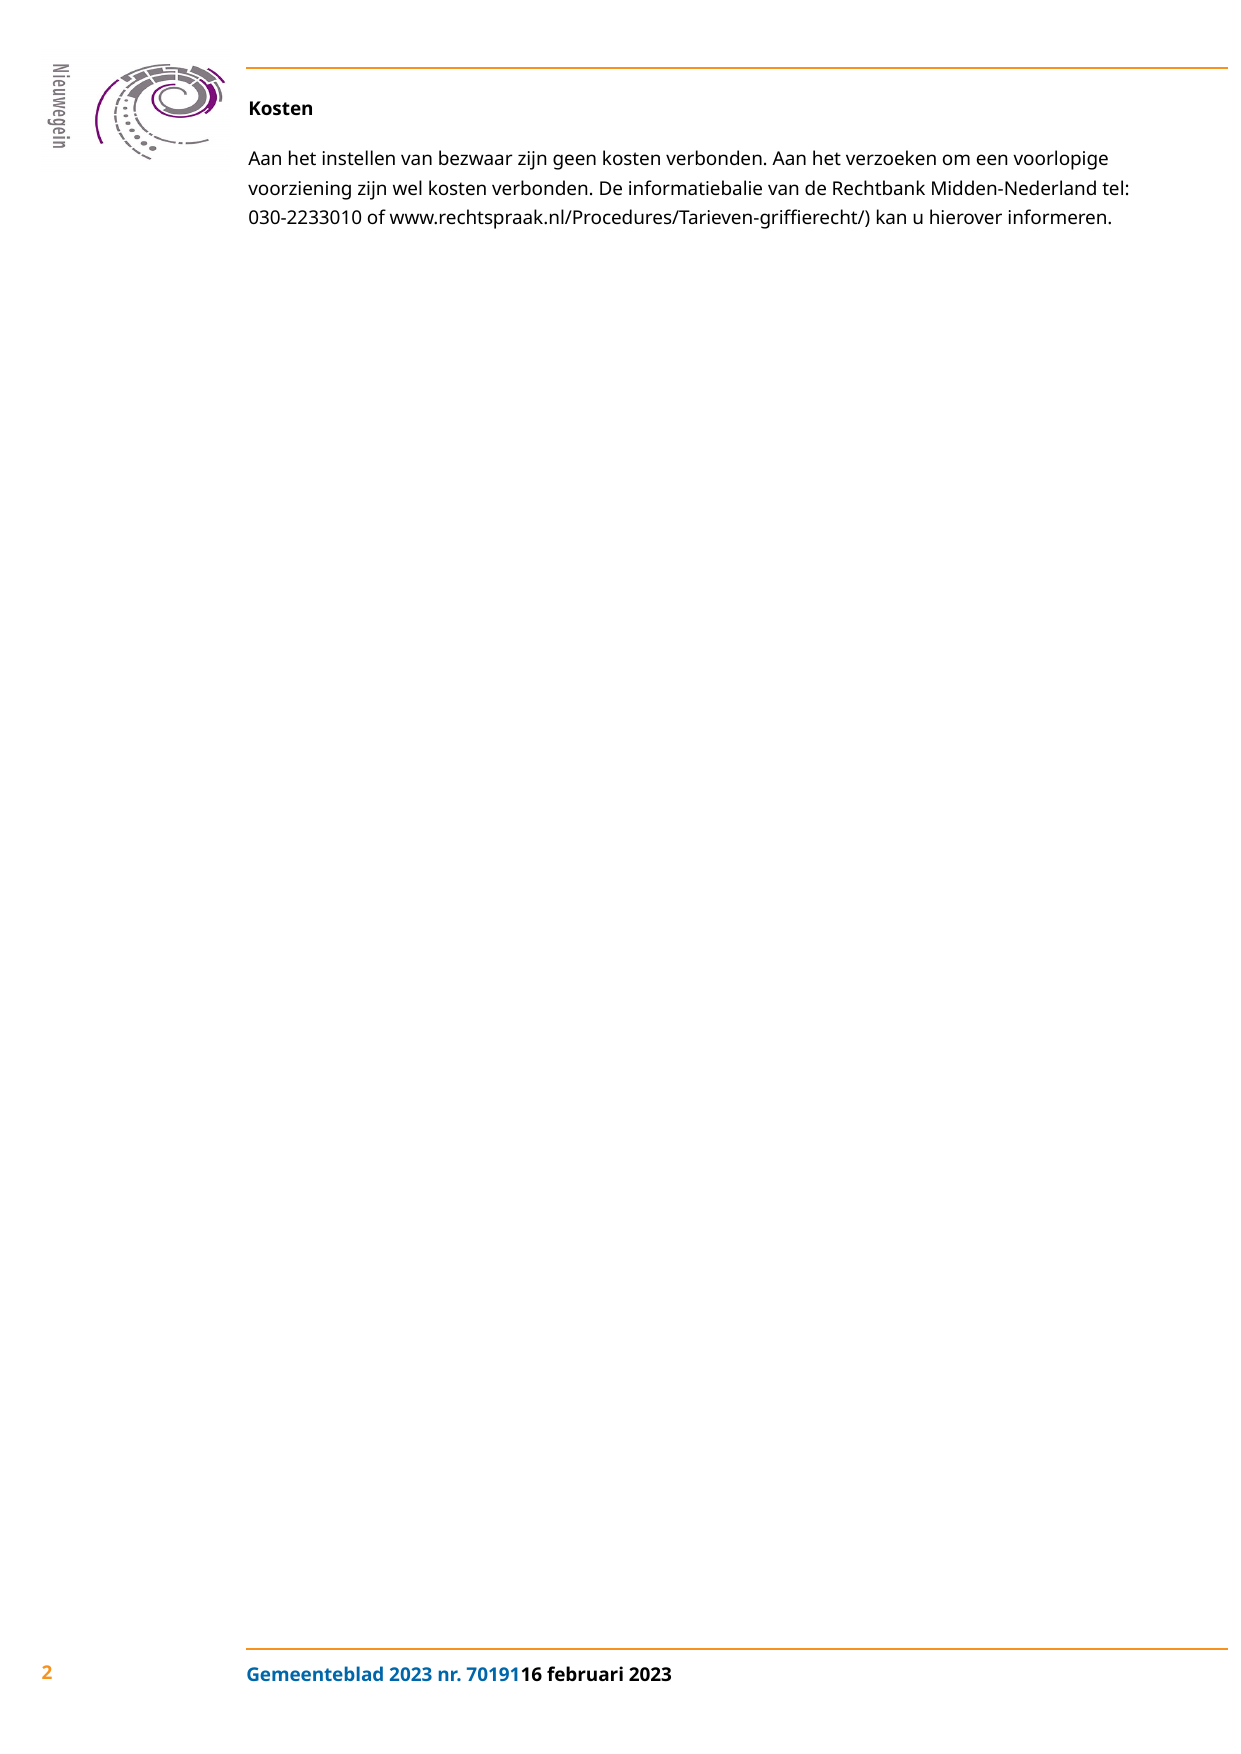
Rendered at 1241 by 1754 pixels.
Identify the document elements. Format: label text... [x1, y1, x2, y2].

text Kosten [248, 95, 1152, 121]
text Aan het instellen van bezwaar zijn geen kosten verbonden. Aan het verzoeken om een voorlopige voorziening zijn wel kosten verbonden. De informatiebalie van de Rechtbank Midden-Nederland tel: 030-2233010 of www.rechtspraak.nl/Procedures/Tarieven-griffierecht/) kan u hierover informeren. [248, 145, 1152, 230]
picture [41, 47, 231, 172]
